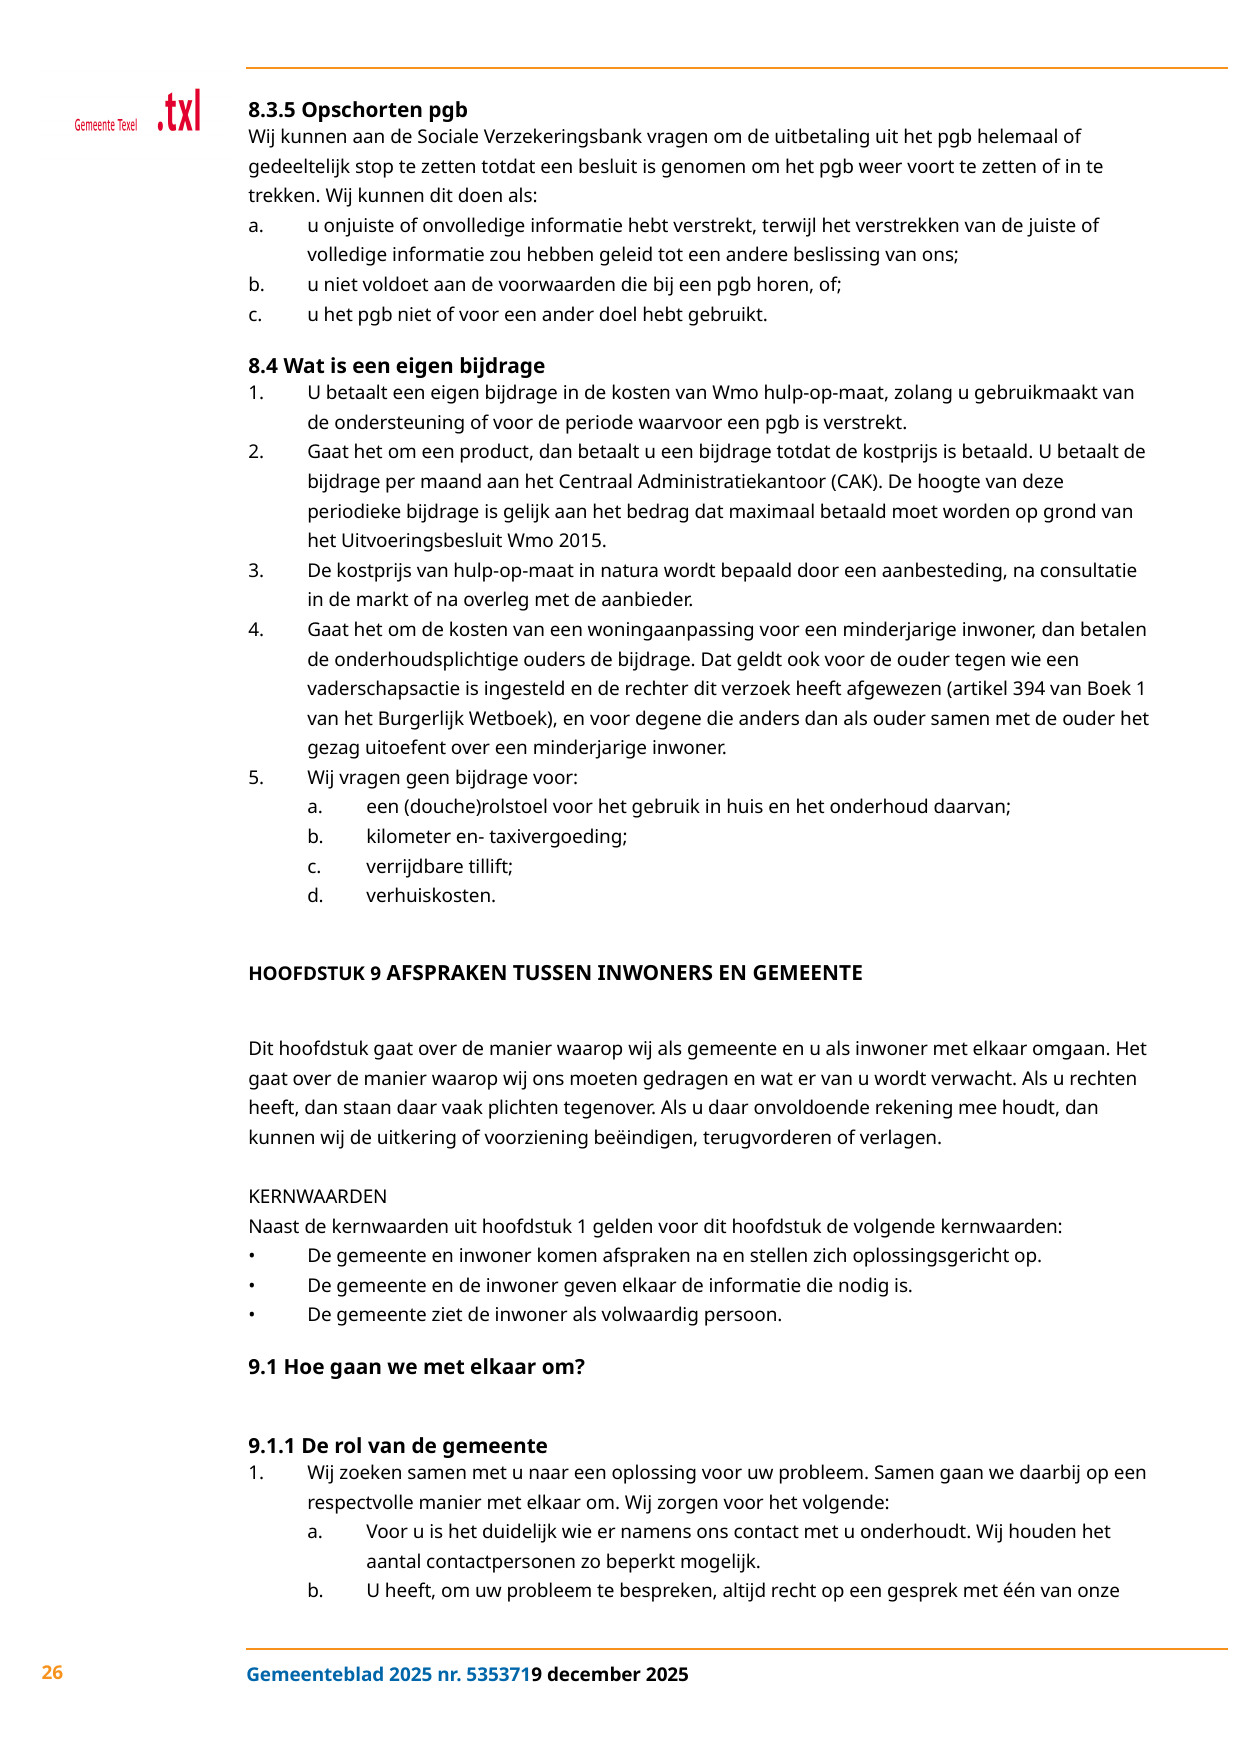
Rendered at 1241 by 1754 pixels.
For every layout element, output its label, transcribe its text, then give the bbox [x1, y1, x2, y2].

list De gemeente en inwoner komen afspraken na en stellen zich oplossingsgericht op. [248, 1242, 1152, 1268]
text Wij kunnen aan de Sociale Verzekeringsbank vragen om de uitbetaling uit het pgb helemaal of gedeeltelijk stop te zetten totdat een besluit is genomen om het pgb weer voort te zetten of in te trekken. Wij kunnen dit doen als: [248, 123, 1152, 208]
list een (douche)rolstoel voor het gebruik in huis en het onderhoud daarvan; [307, 794, 1152, 819]
list u niet voldoet aan de voorwaarden die bij een pgb horen, of; [248, 271, 1152, 297]
list Wij vragen geen bijdrage voor: [248, 764, 1152, 790]
list verrijdbare tillift; [307, 853, 1152, 879]
list Voor u is het duidelijk wie er namens ons contact met u onderhoudt. Wij houden het aantal contactpersonen zo beperkt mogelijk. [307, 1518, 1152, 1574]
text 8.4 Wat is een eigen bijdrage [248, 351, 1152, 379]
list De kostprijs van hulp-op-maat in natura wordt bepaald door een aanbesteding, na consultatie in de markt of na overleg met de aanbieder. [248, 557, 1152, 612]
text Naast de kernwaarden uit hoofdstuk 1 gelden voor dit hoofdstuk de volgende kernwaarden: [248, 1213, 1152, 1239]
list verhuiskosten. [307, 882, 1152, 908]
text HOOFDSTUK 9 AFSPRAKEN TUSSEN INWONERS EN GEMEENTE [248, 958, 1152, 986]
list u het pgb niet of voor een ander doel hebt gebruikt. [248, 301, 1152, 326]
list U betaalt een eigen bijdrage in de kosten van Wmo hulp-op-maat, zolang u gebruikmaakt van de ondersteuning of voor de periode waarvoor een pgb is verstrekt. [248, 379, 1152, 435]
list Wij zoeken samen met u naar een oplossing voor uw probleem. Samen gaan we daarbij op een respectvolle manier met elkaar om. Wij zorgen voor het volgende: [248, 1459, 1152, 1515]
text 9.1.1 De rol van de gemeente [248, 1431, 1152, 1459]
list De gemeente ziet de inwoner als volwaardig persoon. [248, 1302, 1152, 1327]
list kilometer en- taxivergoeding; [307, 823, 1152, 849]
list U heeft, om uw probleem te bespreken, altijd recht op een gesprek met één van onze [307, 1578, 1152, 1603]
list Gaat het om een product, dan betaalt u een bijdrage totdat de kostprijs is betaald. U betaalt de bijdrage per maand aan het Centraal Administratiekantoor (CAK). De hoogte van deze periodieke bijdrage is gelijk aan het bedrag dat maximaal betaald moet worden op grond van het Uitvoeringsbesluit Wmo 2015. [248, 439, 1152, 553]
list Gaat het om de kosten van een woningaanpassing voor een minderjarige inwoner, dan betalen de onderhoudsplichtige ouders de bijdrage. Dat geldt ook voor de ouder tegen wie een vaderschapsactie is ingesteld en de rechter dit verzoek heeft afgewezen (artikel 394 van Boek 1 van het Burgerlijk Wetboek), en voor degene die anders dan als ouder samen met de ouder het gezag uitoefent over een minderjarige inwoner. [248, 616, 1152, 760]
list u onjuiste of onvolledige informatie hebt verstrekt, terwijl het verstrekken van de juiste of volledige informatie zou hebben geleid tot een andere beslissing van ons; [248, 212, 1152, 267]
list De gemeente en de inwoner geven elkaar de informatie die nodig is. [248, 1272, 1152, 1298]
text Dit hoofdstuk gaat over de manier waarop wij als gemeente en u als inwoner met elkaar omgaan. Het gaat over de manier waarop wij ons moeten gedragen en wat er van u wordt verwacht. Als u rechten heeft, dan staan daar vaak plichten tegenover. Als u daar onvoldoende rekening mee houdt, dan kunnen wij de uitkering of voorziening beëindigen, terugvorderen of verlagen. [248, 1035, 1152, 1150]
text 9.1 Hoe gaan we met elkaar om? [248, 1352, 1152, 1381]
picture [41, 47, 231, 172]
text KERNWAARDEN [248, 1183, 1152, 1209]
text 8.3.5 Opschorten pgb [248, 95, 1152, 123]
